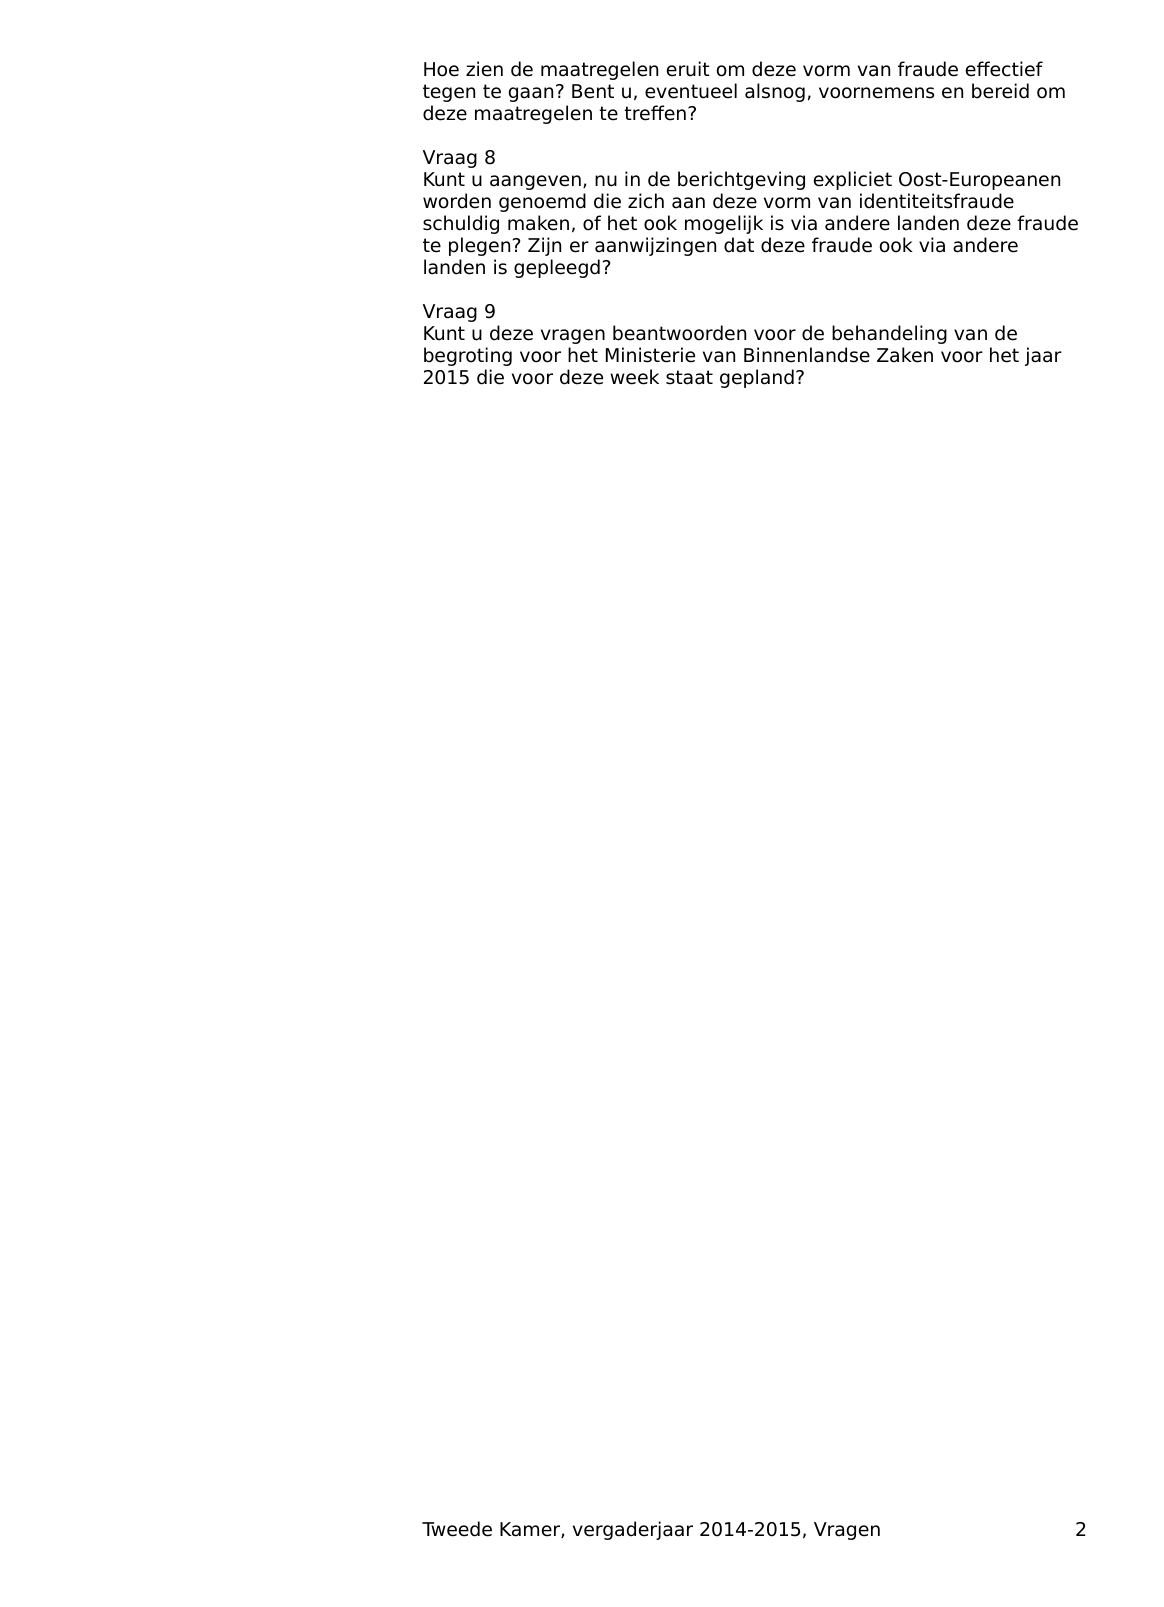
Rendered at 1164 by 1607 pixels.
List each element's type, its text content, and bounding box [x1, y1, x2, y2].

text Kunt u aangeven, nu in de berichtgeving expliciet Oost-Europeanen worden genoemd die zich aan deze vorm van identiteitsfraude schuldig maken, of het ook mogelijk is via andere landen deze fraude te plegen? Zijn er aanwijzingen dat deze fraude ook via andere landen is gepleegd? [422, 169, 1087, 279]
text Kunt u deze vragen beantwoorden voor de behandeling van de begroting voor het Ministerie van Binnenlandse Zaken voor het jaar 2015 die voor deze week staat gepland? [422, 323, 1087, 389]
text Hoe zien de maatregelen eruit om deze vorm van fraude effectief tegen te gaan? Bent u, eventueel alsnog, voornemens en bereid om deze maatregelen te treffen? [422, 59, 1087, 125]
text Vraag 8 [422, 147, 1087, 169]
text Vraag 9 [422, 301, 1087, 323]
